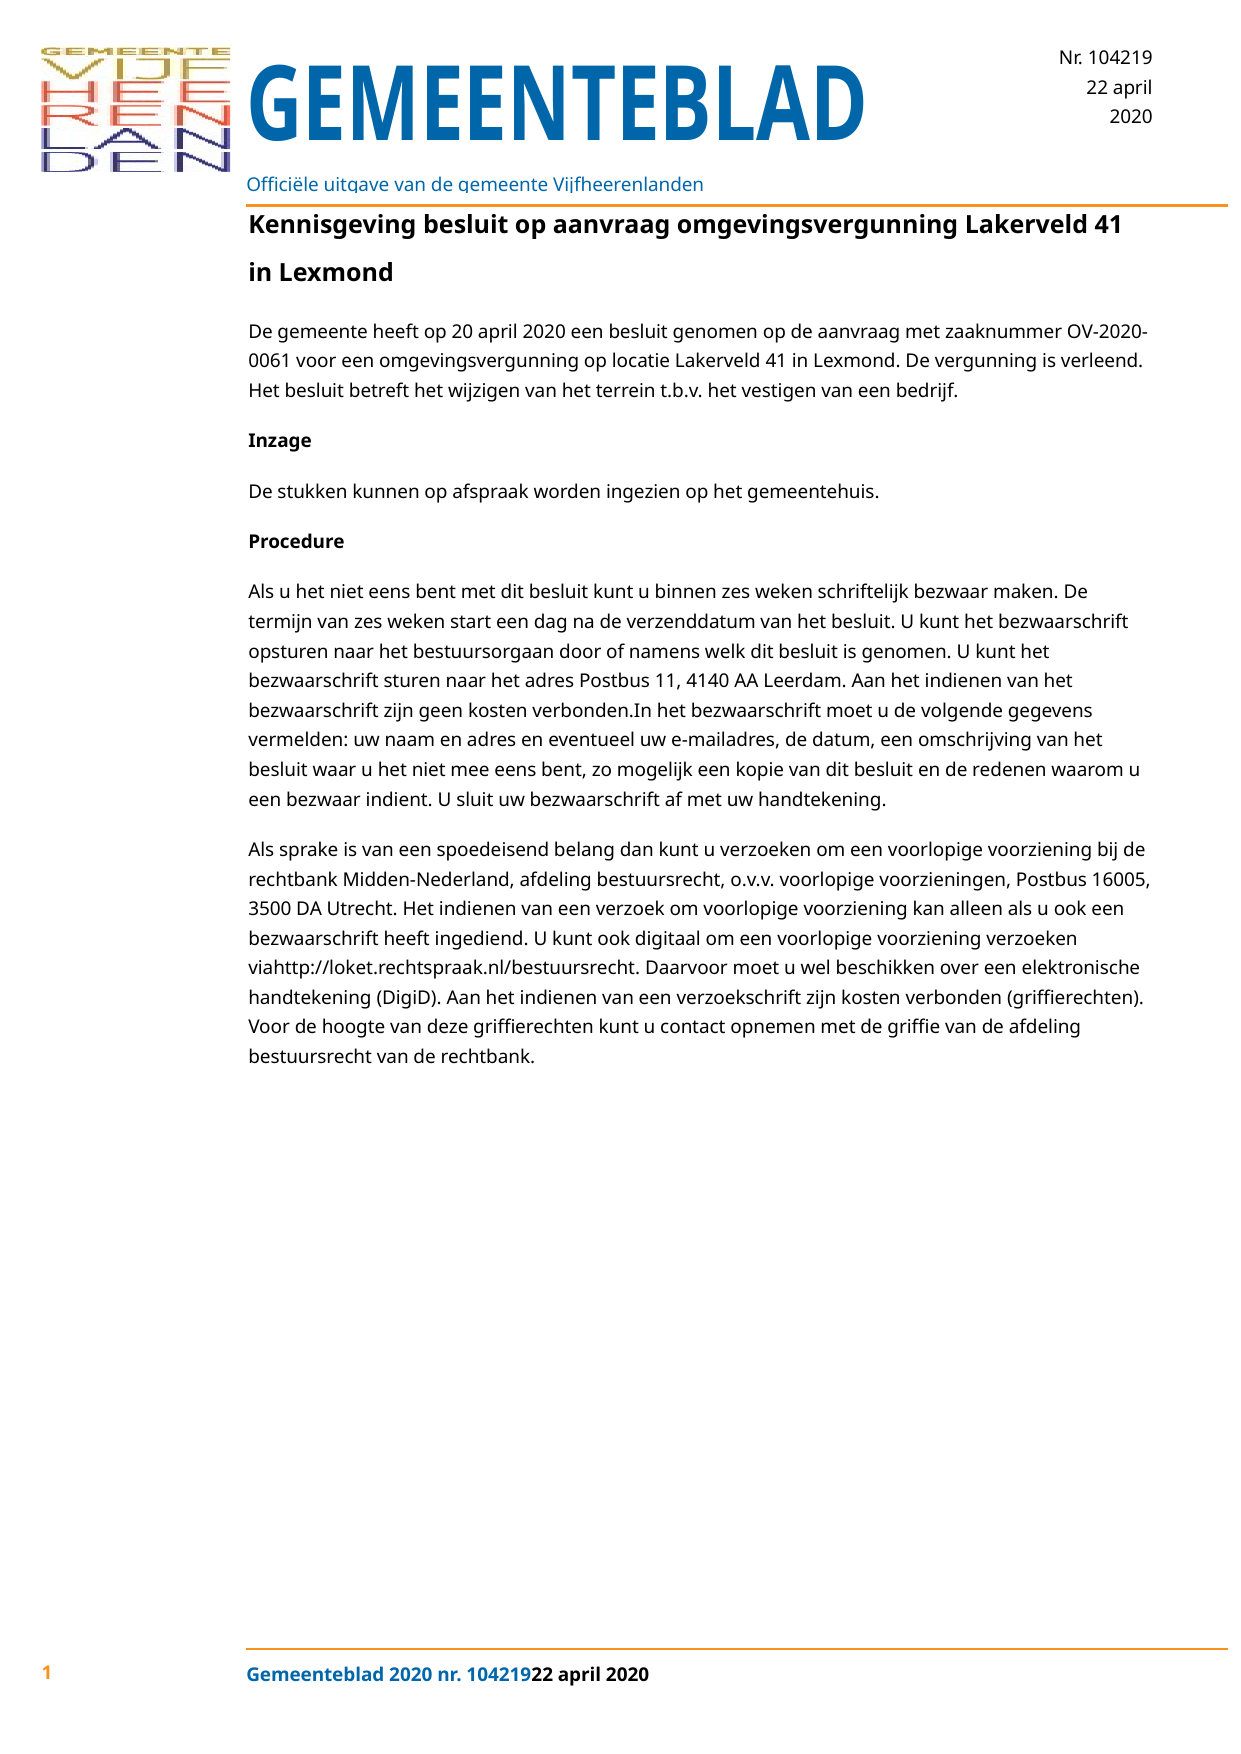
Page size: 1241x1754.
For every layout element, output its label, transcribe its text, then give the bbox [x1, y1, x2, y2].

text De gemeente heeft op 20 april 2020 een besluit genomen op de aanvraag met zaaknummer OV-2020-0061 voor een omgevingsvergunning op locatie Lakerveld 41 in Lexmond. De vergunning is verleend. Het besluit betreft het wijzigen van het terrein t.b.v. het vestigen van een bedrijf. [248, 318, 1152, 403]
picture [41, 47, 231, 172]
text Inzage [248, 427, 1152, 453]
text Procedure [248, 528, 1152, 554]
text Kennisgeving besluit op aanvraag omgevingsvergunning Lakerveld 41 in Lexmond [248, 207, 1152, 288]
text Als u het niet eens bent met dit besluit kunt u binnen zes weken schriftelijk bezwaar maken. De termijn van zes weken start een dag na de verzenddatum van het besluit. U kunt het bezwaarschrift opsturen naar het bestuursorgaan door of namens welk dit besluit is genomen. U kunt het bezwaarschrift sturen naar het adres Postbus 11, 4140 AA Leerdam. Aan het indienen van het bezwaarschrift zijn geen kosten verbonden.In het bezwaarschrift moet u de volgende gegevens vermelden: uw naam en adres en eventueel uw e-mailadres, de datum, een omschrijving van het besluit waar u het niet mee eens bent, zo mogelijk een kopie van dit besluit en de redenen waarom u een bezwaar indient. U sluit uw bezwaarschrift af met uw handtekening. [248, 579, 1152, 812]
text Als sprake is van een spoedeisend belang dan kunt u verzoeken om een voorlopige voorziening bij de rechtbank Midden-Nederland, afdeling bestuursrecht, o.v.v. voorlopige voorzieningen, Postbus 16005, 3500 DA Utrecht. Het indienen van een verzoek om voorlopige voorziening kan alleen als u ook een bezwaarschrift heeft ingediend. U kunt ook digitaal om een voorlopige voorziening verzoeken viahttp://loket.rechtspraak.nl/bestuursrecht. Daarvoor moet u wel beschikken over een elektronische handtekening (DigiD). Aan het indienen van een verzoekschrift zijn kosten verbonden (griffierechten). Voor de hoogte van deze griffierechten kunt u contact opnemen met de griffie van de afdeling bestuursrecht van de rechtbank. [248, 836, 1152, 1069]
text De stukken kunnen op afspraak worden ingezien op het gemeentehuis. [248, 478, 1152, 504]
